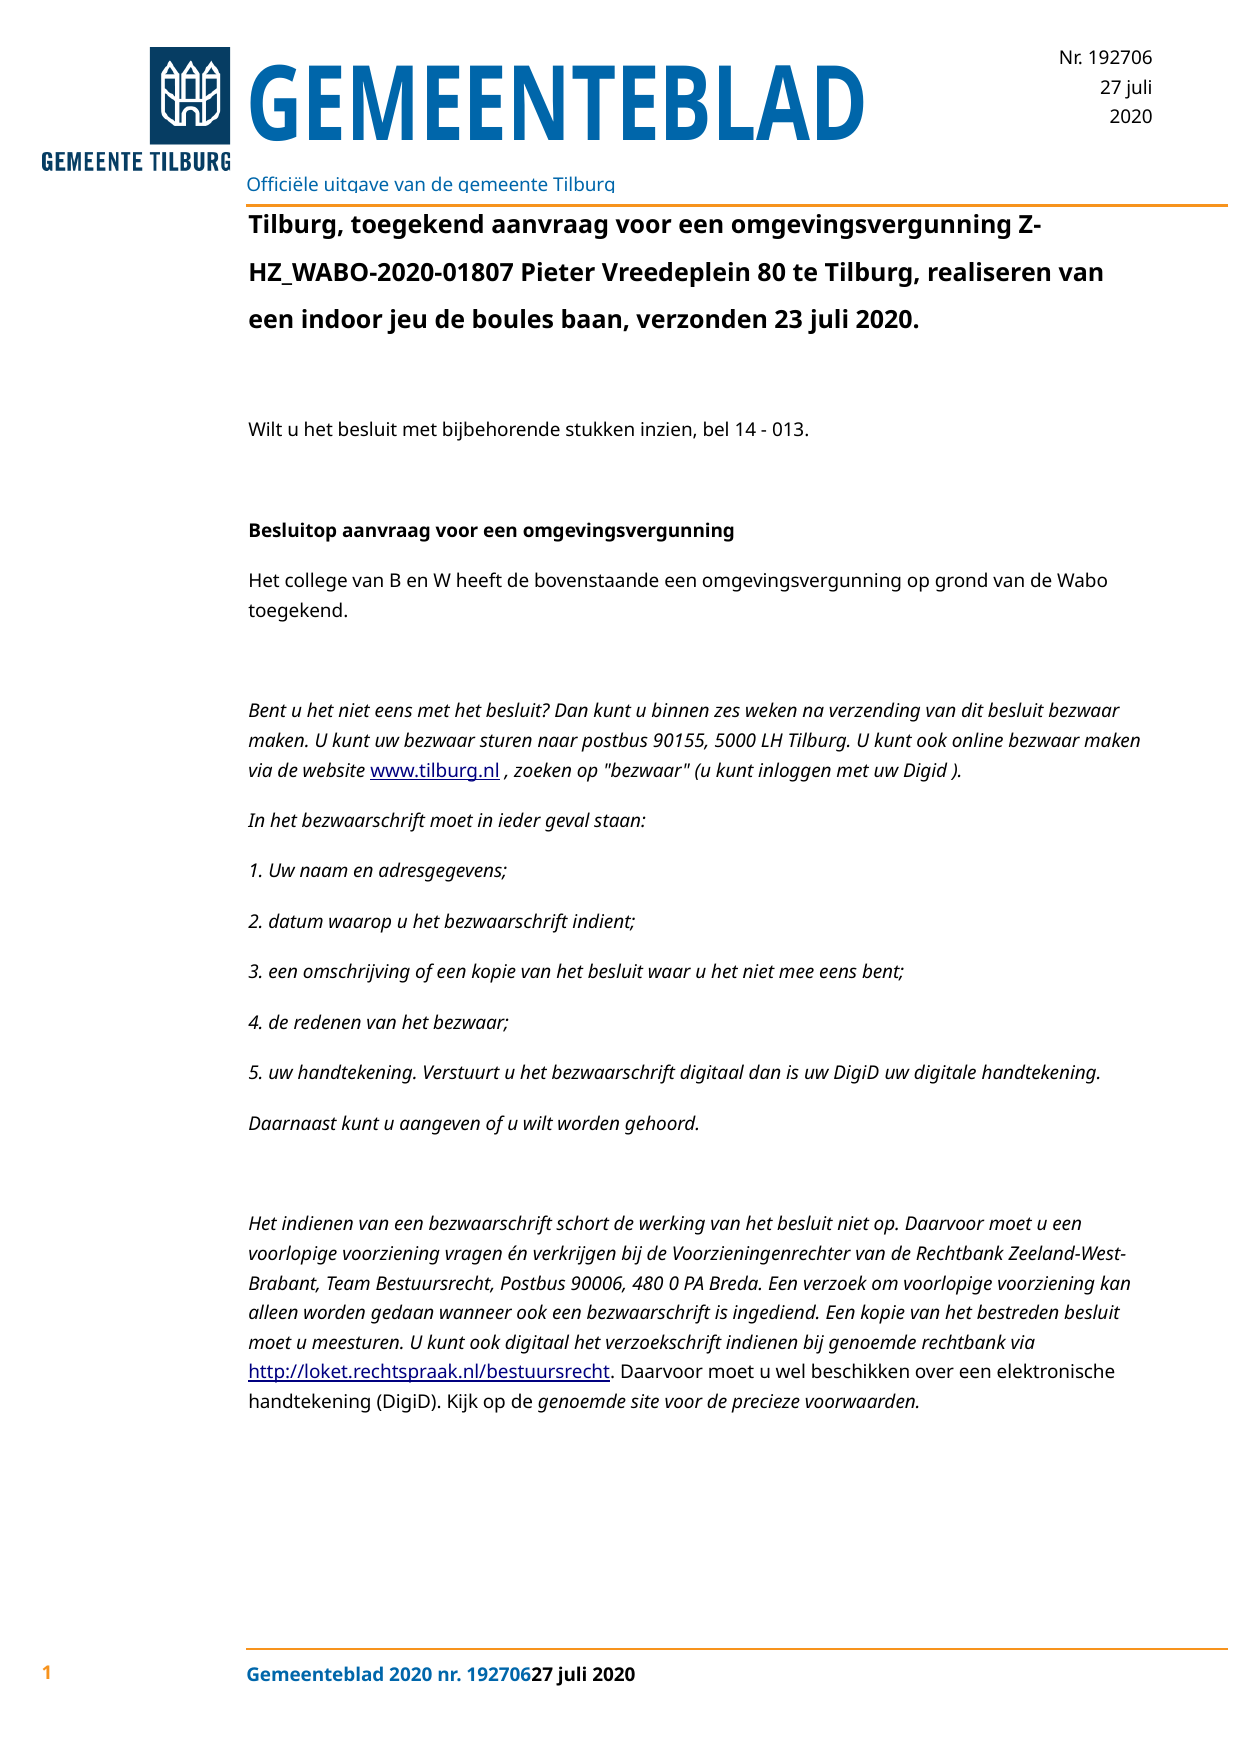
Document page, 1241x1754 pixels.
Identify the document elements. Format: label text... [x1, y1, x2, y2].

text 3. een omschrijving of een kopie van het besluit waar u het niet mee eens bent; [248, 958, 1152, 984]
text In het bezwaarschrift moet in ieder geval staan: [248, 807, 1152, 833]
text 4. de redenen van het bezwaar; [248, 1009, 1152, 1034]
text Het college van B en W heeft de bovenstaande een omgevingsvergunning op grond van de Wabo toegekend. [248, 567, 1152, 622]
text Wilt u het besluit met bijbehorende stukken inzien, bel 14 - 013. [248, 416, 1152, 442]
text Besluitop aanvraag voor een omgevingsvergunning [248, 517, 1152, 542]
text Het indienen van een bezwaarschrift schort de werking van het besluit niet op. Daarvoor moet u een voorlopige voorziening vragen én verkrijgen bij de Voorzieningenrechter van de Rechtbank Zeeland-West-Brabant, Team Bestuursrecht, Postbus 90006, 480 0 PA Breda. Een verzoek om voorlopige voorziening kan alleen worden gedaan wanneer ook een bezwaarschrift is ingediend. Een kopie van het bestreden besluit moet u meesturen. U kunt ook digitaal het verzoekschrift indienen bij genoemde rechtbank via http://loket.rechtspraak.nl/bestuursrecht. Daarvoor moet u wel beschikken over een elektronische handtekening (DigiD). Kijk op de genoemde site voor de precieze voorwaarden. [248, 1211, 1152, 1414]
text Daarnaast kunt u aangeven of u wilt worden gehoord. [248, 1110, 1152, 1135]
text Bent u het niet eens met het besluit? Dan kunt u binnen zes weken na verzending van dit besluit bezwaar maken. U kunt uw bezwaar sturen naar postbus 90155, 5000 LH Tilburg. U kunt ook online bezwaar maken via de website www.tilburg.nl , zoeken op "bezwaar" (u kunt inloggen met uw Digid ). [248, 698, 1152, 782]
text Tilburg, toegekend aanvraag voor een omgevingsvergunning Z-HZ_WABO-2020-01807 Pieter Vreedeplein 80 te Tilburg, realiseren van een indoor jeu de boules baan, verzonden 23 juli 2020. [248, 207, 1152, 336]
picture [41, 47, 231, 172]
text 5. uw handtekening. Verstuurt u het bezwaarschrift digitaal dan is uw DigiD uw digitale handtekening. [248, 1059, 1152, 1085]
text 1. Uw naam en adresgegevens; [248, 858, 1152, 883]
text 2. datum waarop u het bezwaarschrift indient; [248, 908, 1152, 934]
